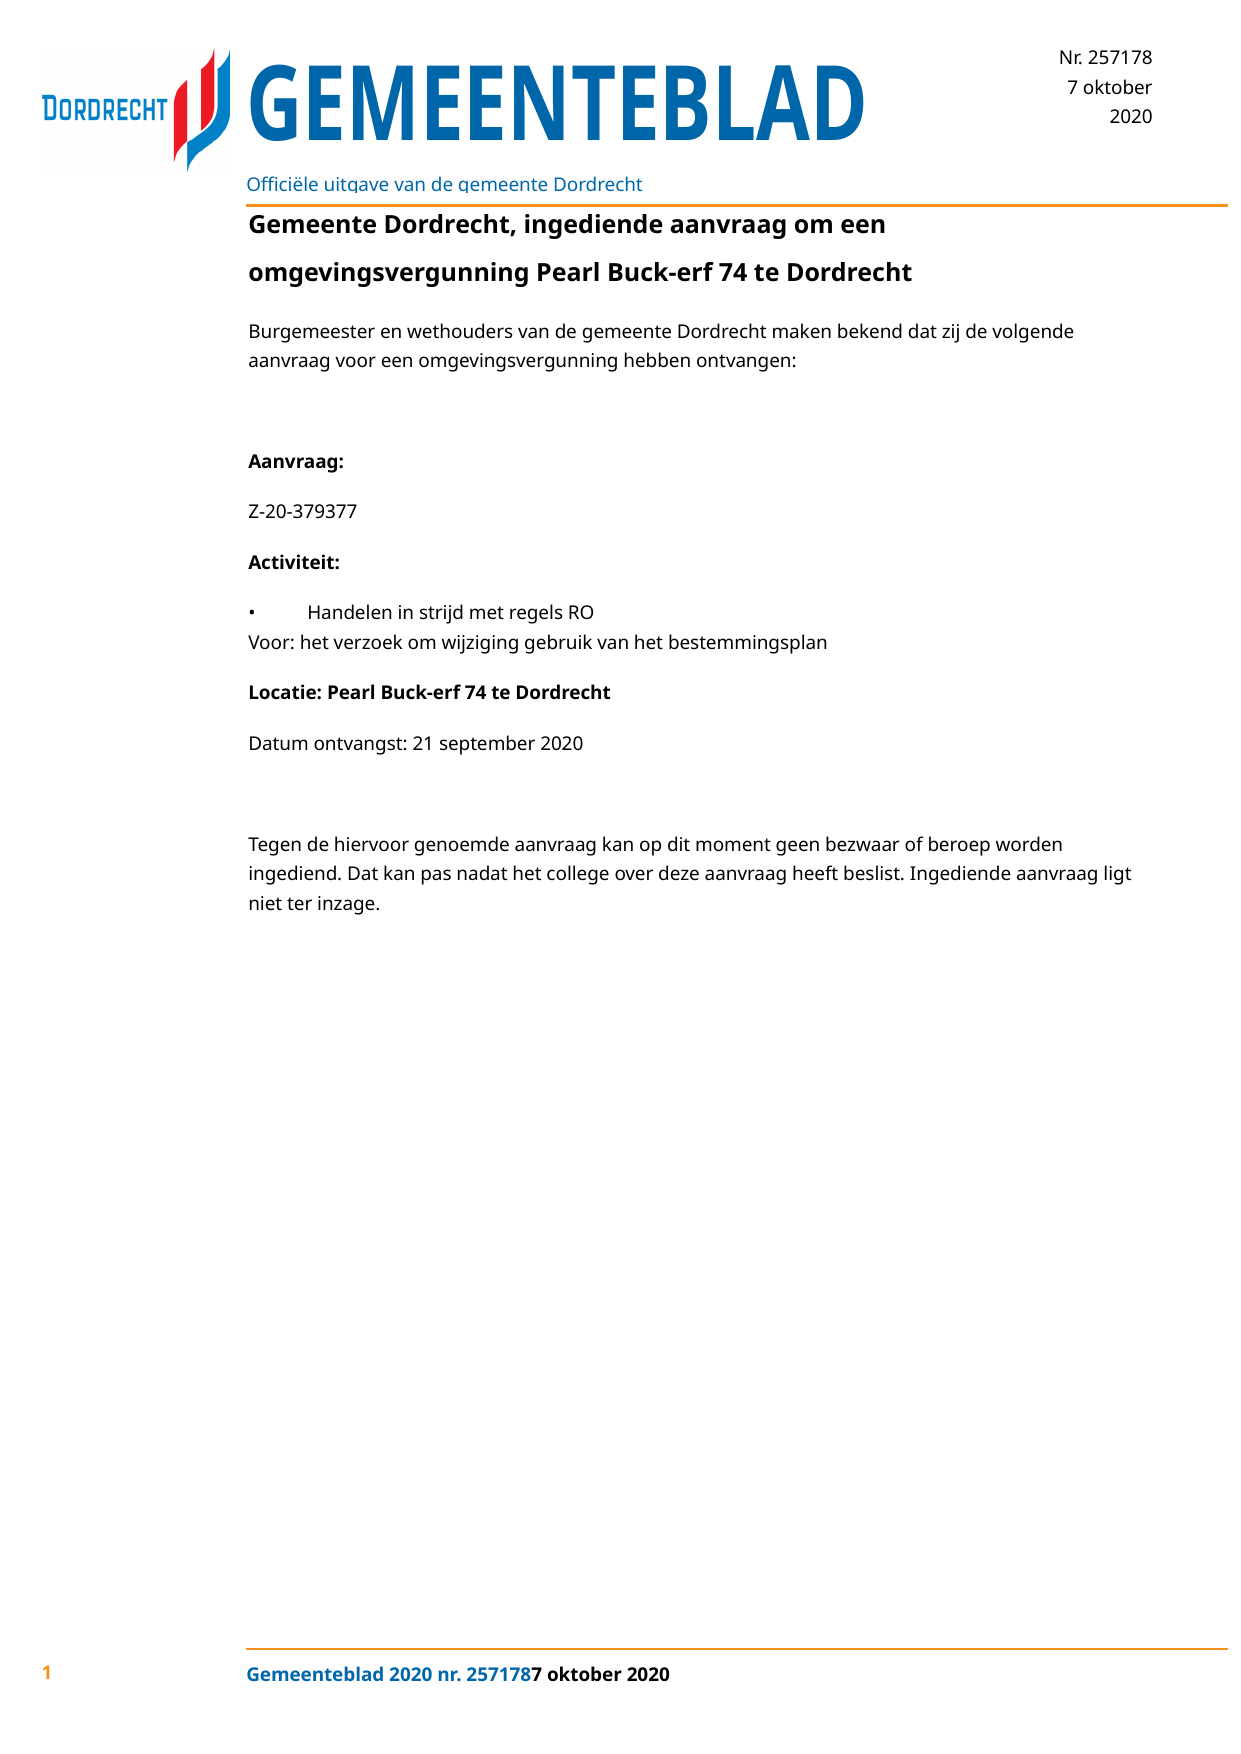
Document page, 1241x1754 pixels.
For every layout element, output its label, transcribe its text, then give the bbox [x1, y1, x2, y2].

text Voor: het verzoek om wijziging gebruik van het bestemmingsplan [248, 629, 1152, 655]
text Burgemeester en wethouders van de gemeente Dordrecht maken bekend dat zij de volgende aanvraag voor een omgevingsvergunning hebben ontvangen: [248, 318, 1152, 373]
text Z-20-379377 [248, 499, 1152, 524]
text Tegen de hiervoor genoemde aanvraag kan op dit moment geen bezwaar of beroep worden ingediend. Dat kan pas nadat het college over deze aanvraag heeft beslist. Ingediende aanvraag ligt niet ter inzage. [248, 831, 1152, 916]
text Datum ontvangst: 21 september 2020 [248, 730, 1152, 756]
list Handelen in strijd met regels RO [248, 599, 1152, 625]
text Gemeente Dordrecht, ingediende aanvraag om een omgevingsvergunning Pearl Buck-erf 74 te Dordrecht [248, 207, 1152, 288]
picture [41, 47, 231, 172]
text Aanvraag: [248, 448, 1152, 474]
text Locatie: Pearl Buck-erf 74 te Dordrecht [248, 679, 1152, 705]
text Activiteit: [248, 549, 1152, 575]
